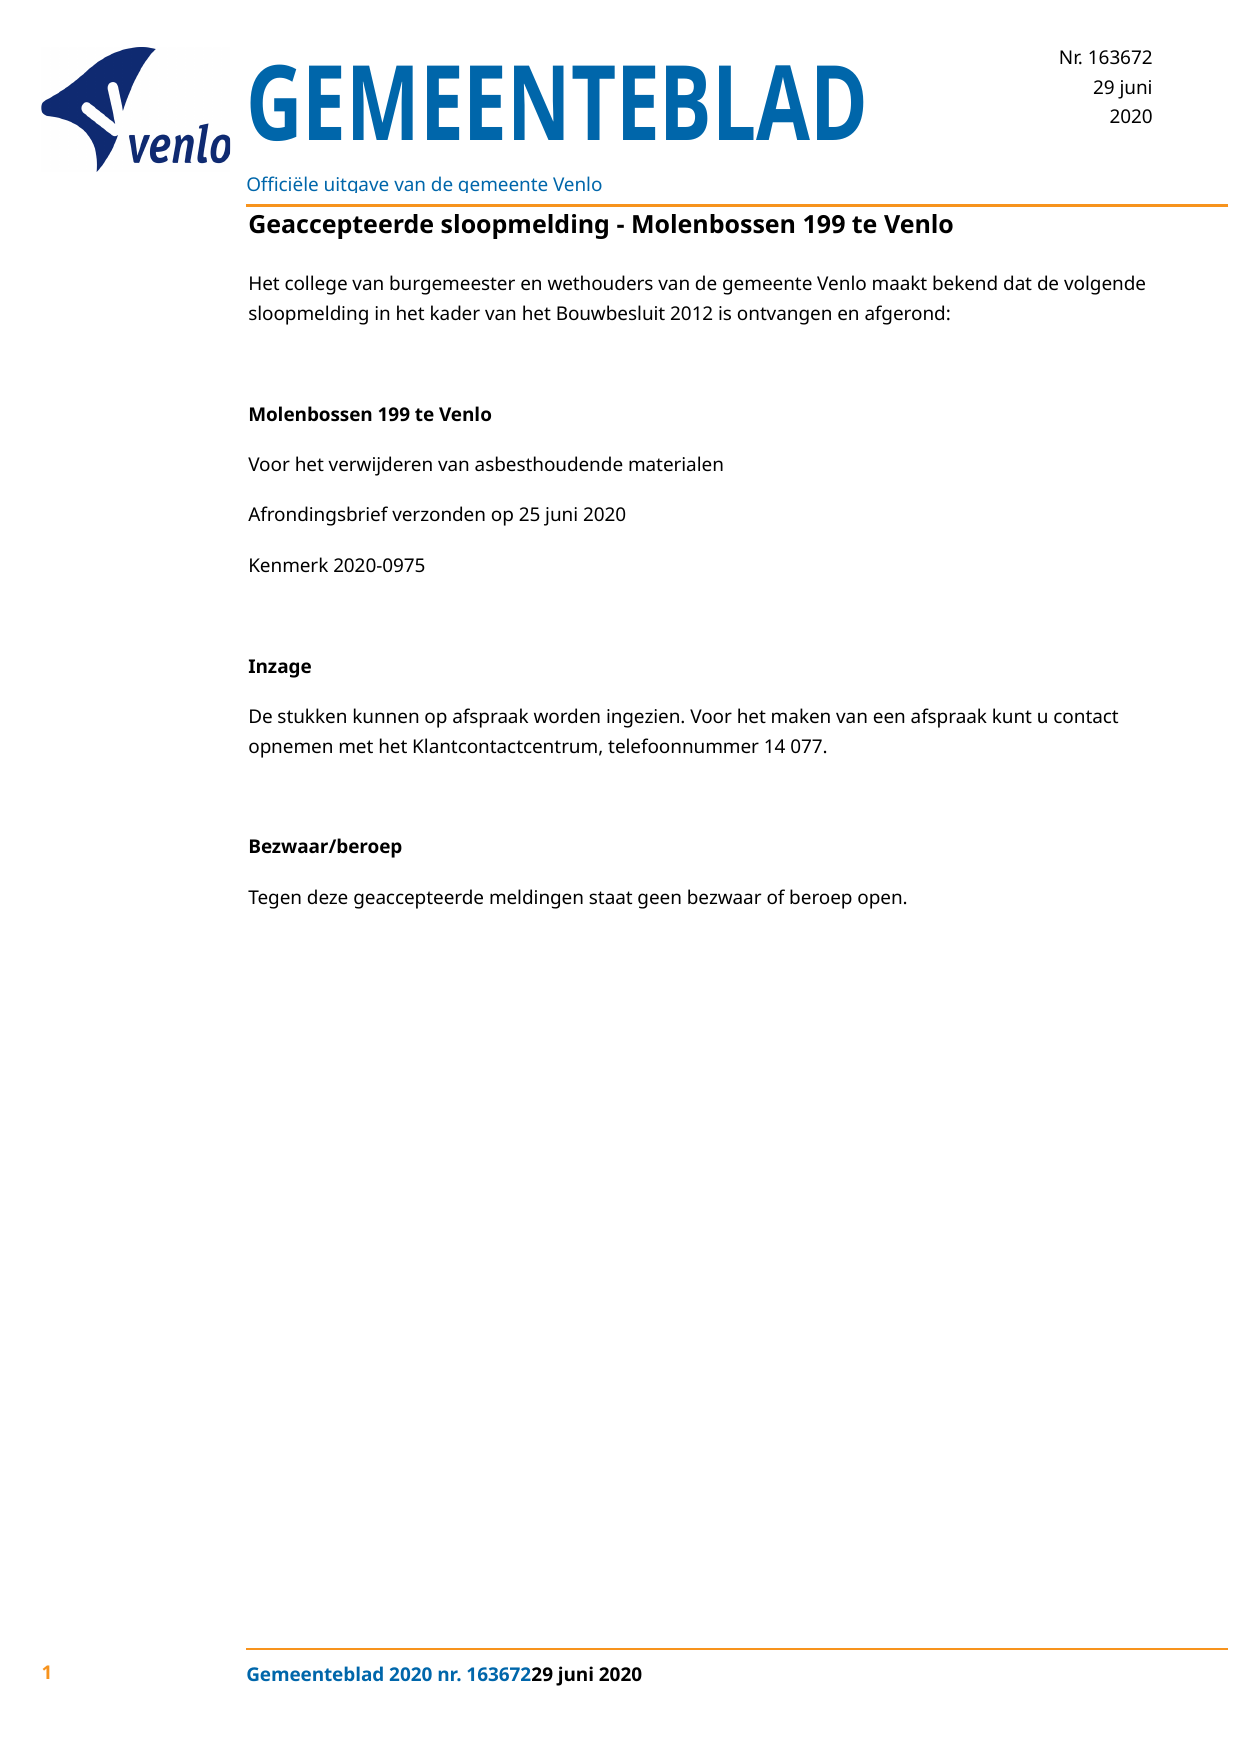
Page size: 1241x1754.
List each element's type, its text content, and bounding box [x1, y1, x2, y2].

text Tegen deze geaccepteerde meldingen staat geen bezwaar of beroep open. [248, 884, 1152, 910]
text Kenmerk 2020-0975 [248, 552, 1152, 578]
picture [41, 47, 231, 172]
text Molenbossen 199 te Venlo [248, 401, 1152, 426]
text Het college van burgemeester en wethouders van de gemeente Venlo maakt bekend dat de volgende sloopmelding in het kader van het Bouwbesluit 2012 is ontvangen en afgerond: [248, 270, 1152, 326]
text Afrondingsbrief verzonden op 25 juni 2020 [248, 502, 1152, 527]
text Inzage [248, 653, 1152, 678]
text Geaccepteerde sloopmelding - Molenbossen 199 te Venlo [248, 207, 1152, 241]
text Voor het verwijderen van asbesthoudende materialen [248, 451, 1152, 477]
text De stukken kunnen op afspraak worden ingezien. Voor het maken van een afspraak kunt u contact opnemen met het Klantcontactcentrum, telefoonnummer 14 077. [248, 703, 1152, 758]
text Bezwaar/beroep [248, 834, 1152, 859]
